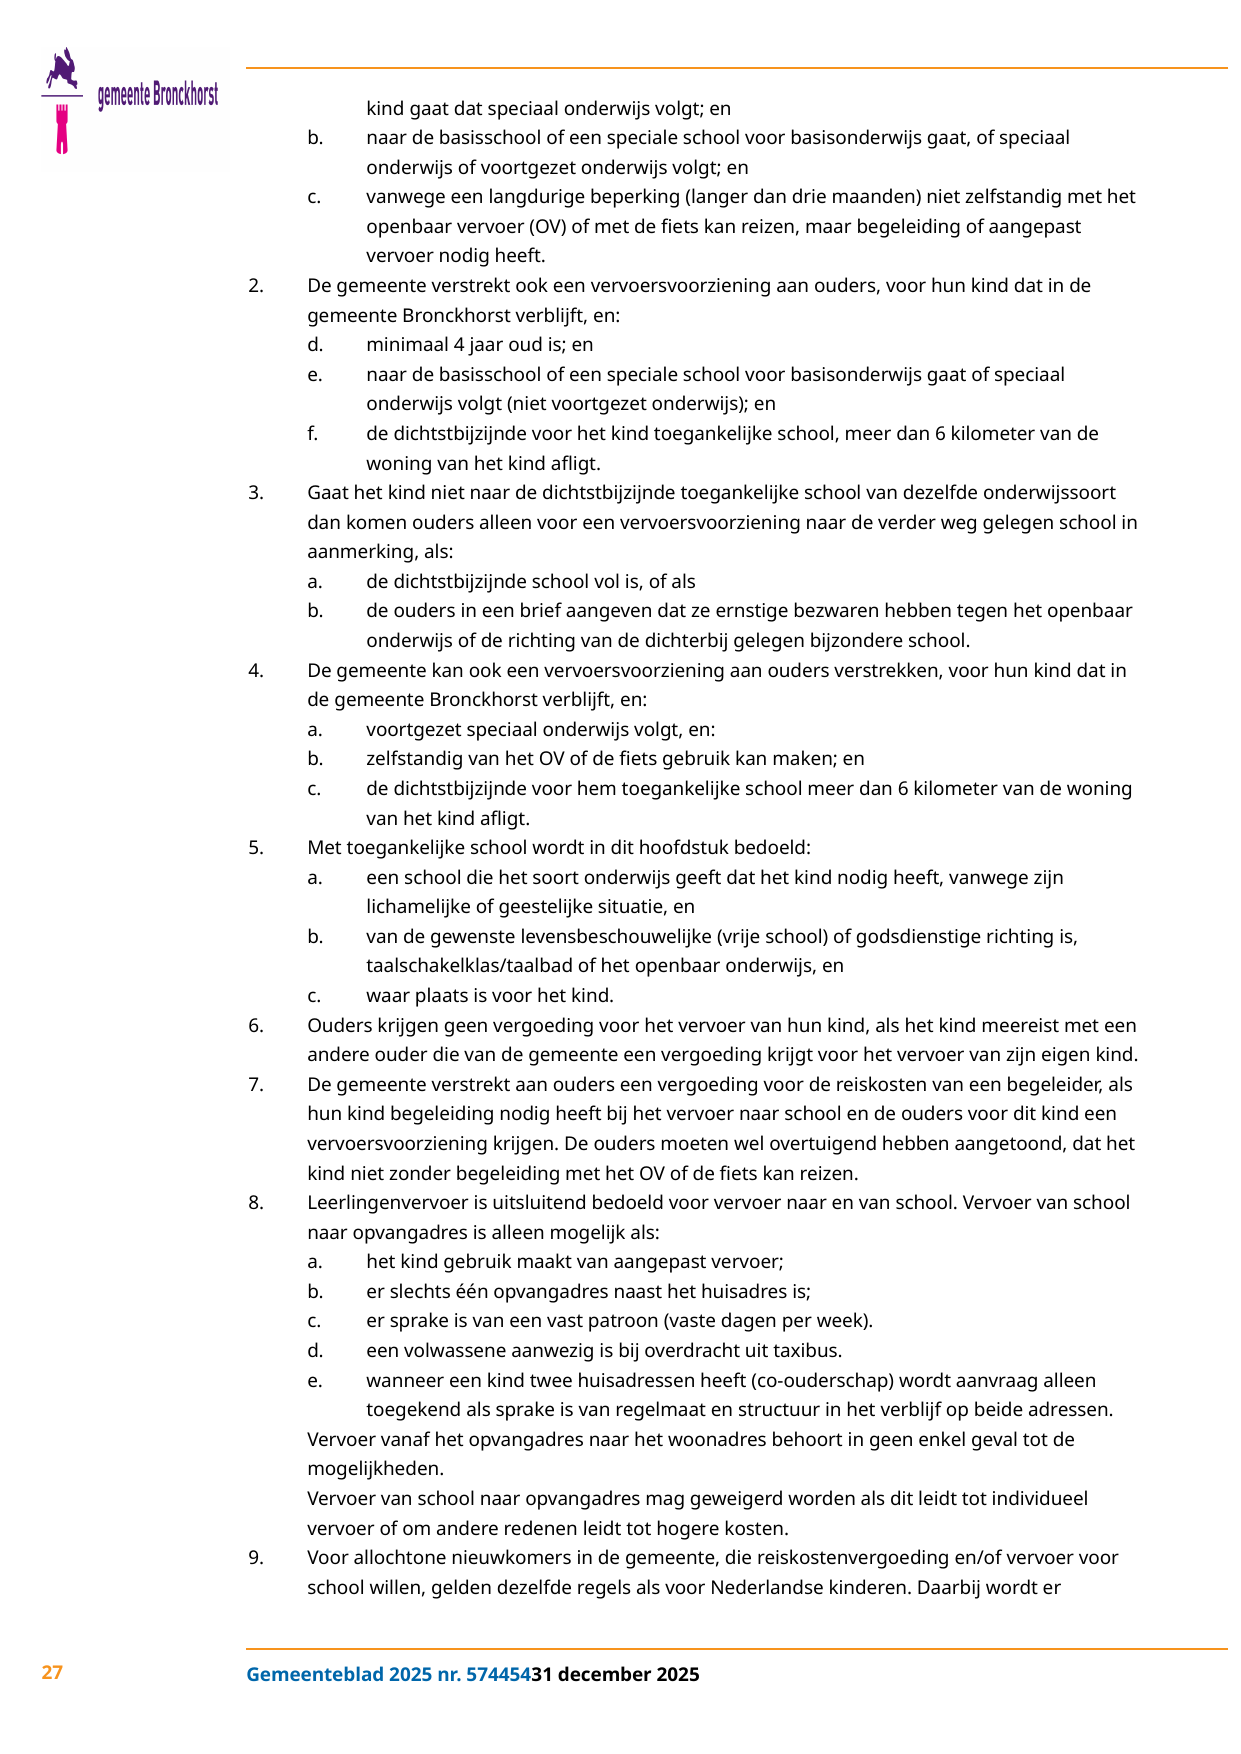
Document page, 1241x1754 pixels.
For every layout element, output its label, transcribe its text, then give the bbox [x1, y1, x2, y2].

list De gemeente verstrekt aan ouders een vergoeding voor de reiskosten van een begeleider, als hun kind begeleiding nodig heeft bij het vervoer naar school en de ouders voor dit kind een vervoersvoorziening krijgen. De ouders moeten wel overtuigend hebben aangetoond, dat het kind niet zonder begeleiding met het OV of de fiets kan reizen. [248, 1071, 1152, 1186]
list voortgezet speciaal onderwijs volgt, en: [307, 716, 1152, 742]
list een volwassene aanwezig is bij overdracht uit taxibus. [307, 1337, 1152, 1363]
list wanneer een kind twee huisadressen heeft (co-ouderschap) wordt aanvraag alleen toegekend als sprake is van regelmaat en structuur in het verblijf op beide adressen. [307, 1367, 1152, 1422]
list Vervoer vanaf het opvangadres naar het woonadres behoort in geen enkel geval tot de mogelijkheden. [248, 1426, 1152, 1481]
list Vervoer van school naar opvangadres mag geweigerd worden als dit leidt tot individueel vervoer of om andere redenen leidt tot hogere kosten. [248, 1485, 1152, 1541]
list er slechts één opvangadres naast het huisadres is; [307, 1278, 1152, 1304]
list Met toegankelijke school wordt in dit hoofdstuk bedoeld: [248, 834, 1152, 860]
list de ouders in een brief aangeven dat ze ernstige bezwaren hebben tegen het openbaar onderwijs of de richting van de dichterbij gelegen bijzondere school. [307, 598, 1152, 653]
list Voor allochtone nieuwkomers in de gemeente, die reiskostenvergoeding en/of vervoer voor school willen, gelden dezelfde regels als voor Nederlandse kinderen. Daarbij wordt er [248, 1544, 1152, 1600]
list Ouders krijgen geen vergoeding voor het vervoer van hun kind, als het kind meereist met een andere ouder die van de gemeente een vergoeding krijgt voor het vervoer van zijn eigen kind. [248, 1012, 1152, 1067]
list De gemeente verstrekt ook een vervoersvoorziening aan ouders, voor hun kind dat in de gemeente Bronckhorst verblijft, en: [248, 272, 1152, 328]
list Leerlingenvervoer is uitsluitend bedoeld voor vervoer naar en van school. Vervoer van school naar opvangadres is alleen mogelijk als: [248, 1189, 1152, 1245]
list De gemeente kan ook een vervoersvoorziening aan ouders verstrekken, voor hun kind dat in de gemeente Bronckhorst verblijft, en: [248, 657, 1152, 712]
list Gaat het kind niet naar de dichtstbijzijnde toegankelijke school van dezelfde onderwijssoort dan komen ouders alleen voor een vervoersvoorziening naar de verder weg gelegen school in aanmerking, als: [248, 479, 1152, 564]
list de dichtstbijzijnde voor hem toegankelijke school meer dan 6 kilometer van de woning van het kind afligt. [307, 775, 1152, 831]
picture [41, 47, 231, 172]
list naar de basisschool of een speciale school voor basisonderwijs gaat of speciaal onderwijs volgt (niet voortgezet onderwijs); en [307, 361, 1152, 416]
list kind gaat dat speciaal onderwijs volgt; en [307, 95, 1152, 121]
list de dichtstbijzijnde voor het kind toegankelijke school, meer dan 6 kilometer van de woning van het kind afligt. [307, 420, 1152, 476]
list een school die het soort onderwijs geeft dat het kind nodig heeft, vanwege zijn lichamelijke of geestelijke situatie, en [307, 864, 1152, 919]
list minimaal 4 jaar oud is; en [307, 331, 1152, 357]
list naar de basisschool of een speciale school voor basisonderwijs gaat, of speciaal onderwijs of voortgezet onderwijs volgt; en [307, 124, 1152, 180]
list waar plaats is voor het kind. [307, 982, 1152, 1008]
list er sprake is van een vast patroon (vaste dagen per week). [307, 1308, 1152, 1333]
list het kind gebruik maakt van aangepast vervoer; [307, 1248, 1152, 1274]
list van de gewenste levensbeschouwelijke (vrije school) of godsdienstige richting is, taalschakelklas/taalbad of het openbaar onderwijs, en [307, 923, 1152, 978]
list vanwege een langdurige beperking (langer dan drie maanden) niet zelfstandig met het openbaar vervoer (OV) of met de fiets kan reizen, maar begeleiding of aangepast vervoer nodig heeft. [307, 183, 1152, 268]
list zelfstandig van het OV of de fiets gebruik kan maken; en [307, 746, 1152, 771]
list de dichtstbijzijnde school vol is, of als [307, 568, 1152, 594]
